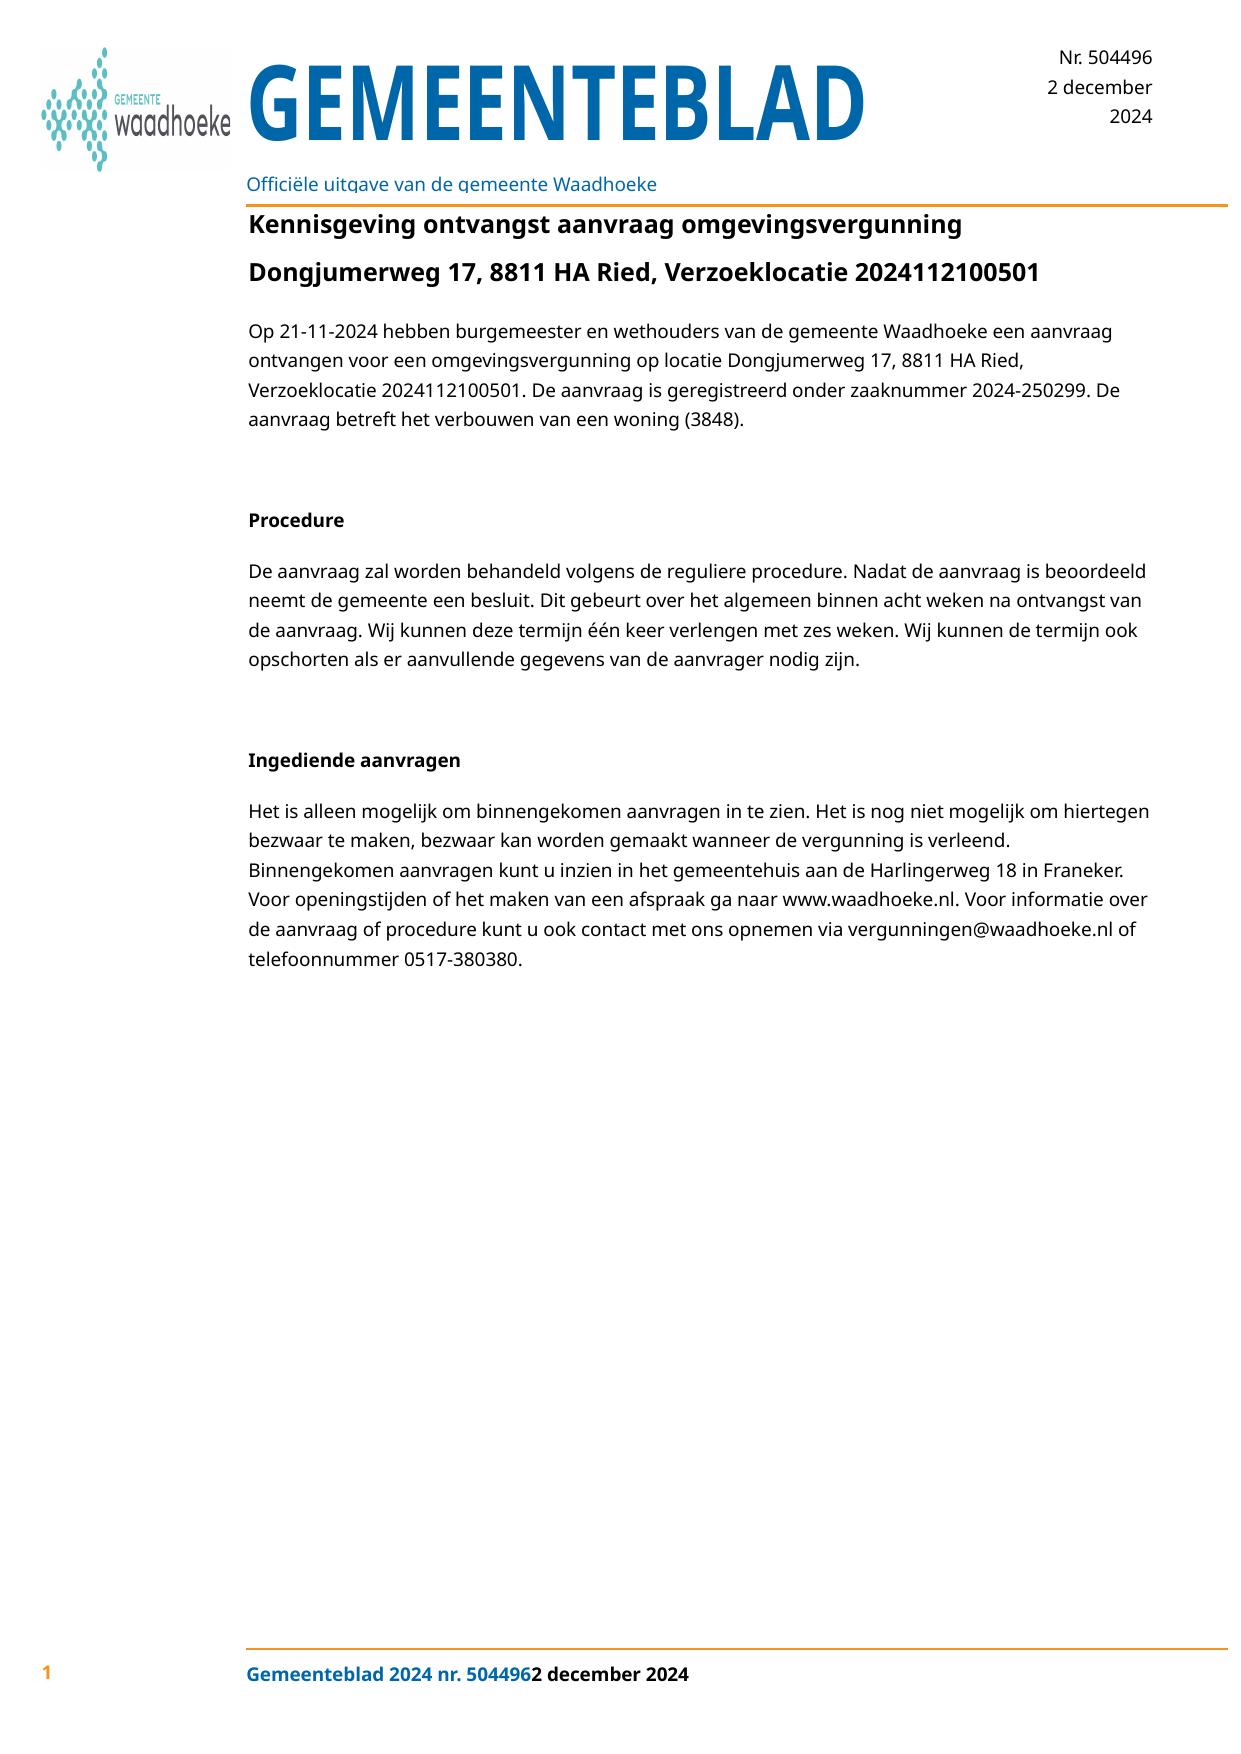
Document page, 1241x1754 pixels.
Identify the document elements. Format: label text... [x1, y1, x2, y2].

text Kennisgeving ontvangst aanvraag omgevingsvergunning Dongjumerweg 17, 8811 HA Ried, Verzoeklocatie 2024112100501 [248, 207, 1152, 288]
text De aanvraag zal worden behandeld volgens de reguliere procedure. Nadat de aanvraag is beoordeeld neemt de gemeente een besluit. Dit gebeurt over het algemeen binnen acht weken na ontvangst van de aanvraag. Wij kunnen deze termijn één keer verlengen met zes weken. Wij kunnen de termijn ook opschorten als er aanvullende gegevens van de aanvrager nodig zijn. [248, 558, 1152, 672]
text Het is alleen mogelijk om binnengekomen aanvragen in te zien. Het is nog niet mogelijk om hiertegen bezwaar te maken, bezwaar kan worden gemaakt wanneer de vergunning is verleend. Binnengekomen aanvragen kunt u inzien in het gemeentehuis aan de Harlingerweg 18 in Franeker. Voor openingstijden of het maken van een afspraak ga naar www.waadhoeke.nl. Voor informatie over de aanvraag of procedure kunt u ook contact met ons opnemen via vergunningen@waadhoeke.nl of telefoonnummer 0517-380380. [248, 798, 1152, 972]
text Procedure [248, 507, 1152, 533]
text Op 21-11-2024 hebben burgemeester en wethouders van de gemeente Waadhoeke een aanvraag ontvangen voor een omgevingsvergunning op locatie Dongjumerweg 17, 8811 HA Ried, Verzoeklocatie 2024112100501. De aanvraag is geregistreerd onder zaaknummer 2024-250299. De aanvraag betreft het verbouwen van een woning (3848). [248, 318, 1152, 432]
text Ingediende aanvragen [248, 747, 1152, 773]
picture [41, 47, 231, 172]
